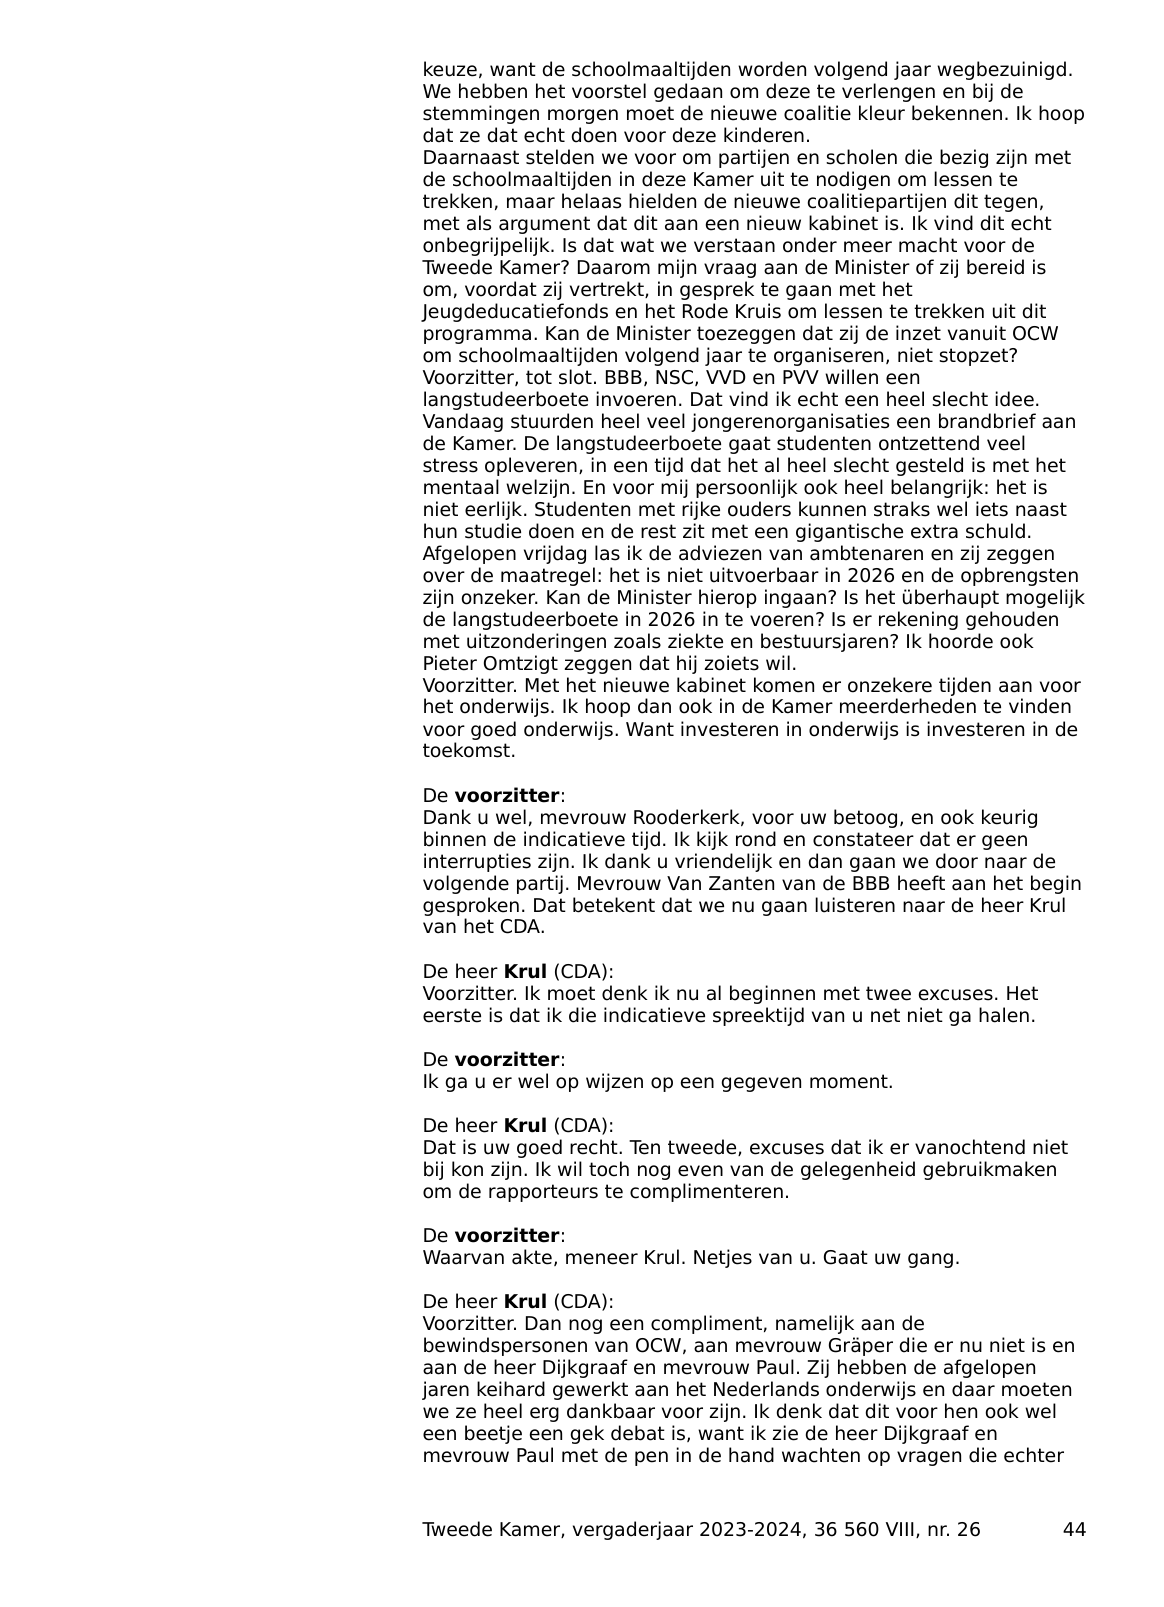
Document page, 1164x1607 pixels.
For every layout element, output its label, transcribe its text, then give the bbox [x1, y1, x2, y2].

text keuze, want de schoolmaaltijden worden volgend jaar wegbezuinigd. We hebben het voorstel gedaan om deze te verlengen en bij de stemmingen morgen moet de nieuwe coalitie kleur bekennen. Ik hoop dat ze dat echt doen voor deze kinderen. [422, 59, 1087, 147]
text Ik ga u er wel op wijzen op een gegeven moment. [422, 1071, 1087, 1093]
text De voorzitter: [422, 1049, 1087, 1071]
text Voorzitter. Ik moet denk ik nu al beginnen met twee excuses. Het eerste is dat ik die indicatieve spreektijd van u net niet ga halen. [422, 983, 1087, 1027]
text Dat is uw goed recht. Ten tweede, excuses dat ik er vanochtend niet bij kon zijn. Ik wil toch nog even van de gelegenheid gebruikmaken om de rapporteurs te complimenteren. [422, 1137, 1087, 1203]
text De heer Krul (CDA): [422, 1115, 1087, 1137]
text Daarnaast stelden we voor om partijen en scholen die bezig zijn met de schoolmaaltijden in deze Kamer uit te nodigen om lessen te trekken, maar helaas hielden de nieuwe coalitiepartijen dit tegen, met als argument dat dit aan een nieuw kabinet is. Ik vind dit echt onbegrijpelijk. Is dat wat we verstaan onder meer macht voor de Tweede Kamer? Daarom mijn vraag aan de Minister of zij bereid is om, voordat zij vertrekt, in gesprek te gaan met het Jeugdeducatiefonds en het Rode Kruis om lessen te trekken uit dit programma. Kan de Minister toezeggen dat zij de inzet vanuit OCW om schoolmaaltijden volgend jaar te organiseren, niet stopzet? [422, 147, 1087, 367]
text De heer Krul (CDA): [422, 961, 1087, 983]
text De voorzitter: [422, 1225, 1087, 1247]
text Voorzitter. Dan nog een compliment, namelijk aan de bewindspersonen van OCW, aan mevrouw Gräper die er nu niet is en aan de heer Dijkgraaf en mevrouw Paul. Zij hebben de afgelopen jaren keihard gewerkt aan het Nederlands onderwijs en daar moeten we ze heel erg dankbaar voor zijn. Ik denk dat dit voor hen ook wel een beetje een gek debat is, want ik zie de heer Dijkgraaf en mevrouw Paul met de pen in de hand wachten op vragen die echter [422, 1313, 1087, 1467]
text De heer Krul (CDA): [422, 1291, 1087, 1313]
text Waarvan akte, meneer Krul. Netjes van u. Gaat uw gang. [422, 1247, 1087, 1269]
text De voorzitter: [422, 784, 1087, 807]
text Voorzitter, tot slot. BBB, NSC, VVD en PVV willen een langstudeerboete invoeren. Dat vind ik echt een heel slecht idee. Vandaag stuurden heel veel jongerenorganisaties een brandbrief aan de Kamer. De langstudeerboete gaat studenten ontzettend veel stress opleveren, in een tijd dat het al heel slecht gesteld is met het mentaal welzijn. En voor mij persoonlijk ook heel belangrijk: het is niet eerlijk. Studenten met rijke ouders kunnen straks wel iets naast hun studie doen en de rest zit met een gigantische extra schuld. Afgelopen vrijdag las ik de adviezen van ambtenaren en zij zeggen over de maatregel: het is niet uitvoerbaar in 2026 en de opbrengsten zijn onzeker. Kan de Minister hierop ingaan? Is het überhaupt mogelijk de langstudeerboete in 2026 in te voeren? Is er rekening gehouden met uitzonderingen zoals ziekte en bestuursjaren? Ik hoorde ook Pieter Omtzigt zeggen dat hij zoiets wil. [422, 367, 1087, 674]
text Voorzitter. Met het nieuwe kabinet komen er onzekere tijden aan voor het onderwijs. Ik hoop dan ook in de Kamer meerderheden te vinden voor goed onderwijs. Want investeren in onderwijs is investeren in de toekomst. [422, 674, 1087, 762]
text Dank u wel, mevrouw Rooderkerk, voor uw betoog, en ook keurig binnen de indicatieve tijd. Ik kijk rond en constateer dat er geen interrupties zijn. Ik dank u vriendelijk en dan gaan we door naar de volgende partij. Mevrouw Van Zanten van de BBB heeft aan het begin gesproken. Dat betekent dat we nu gaan luisteren naar de heer Krul van het CDA. [422, 807, 1087, 938]
